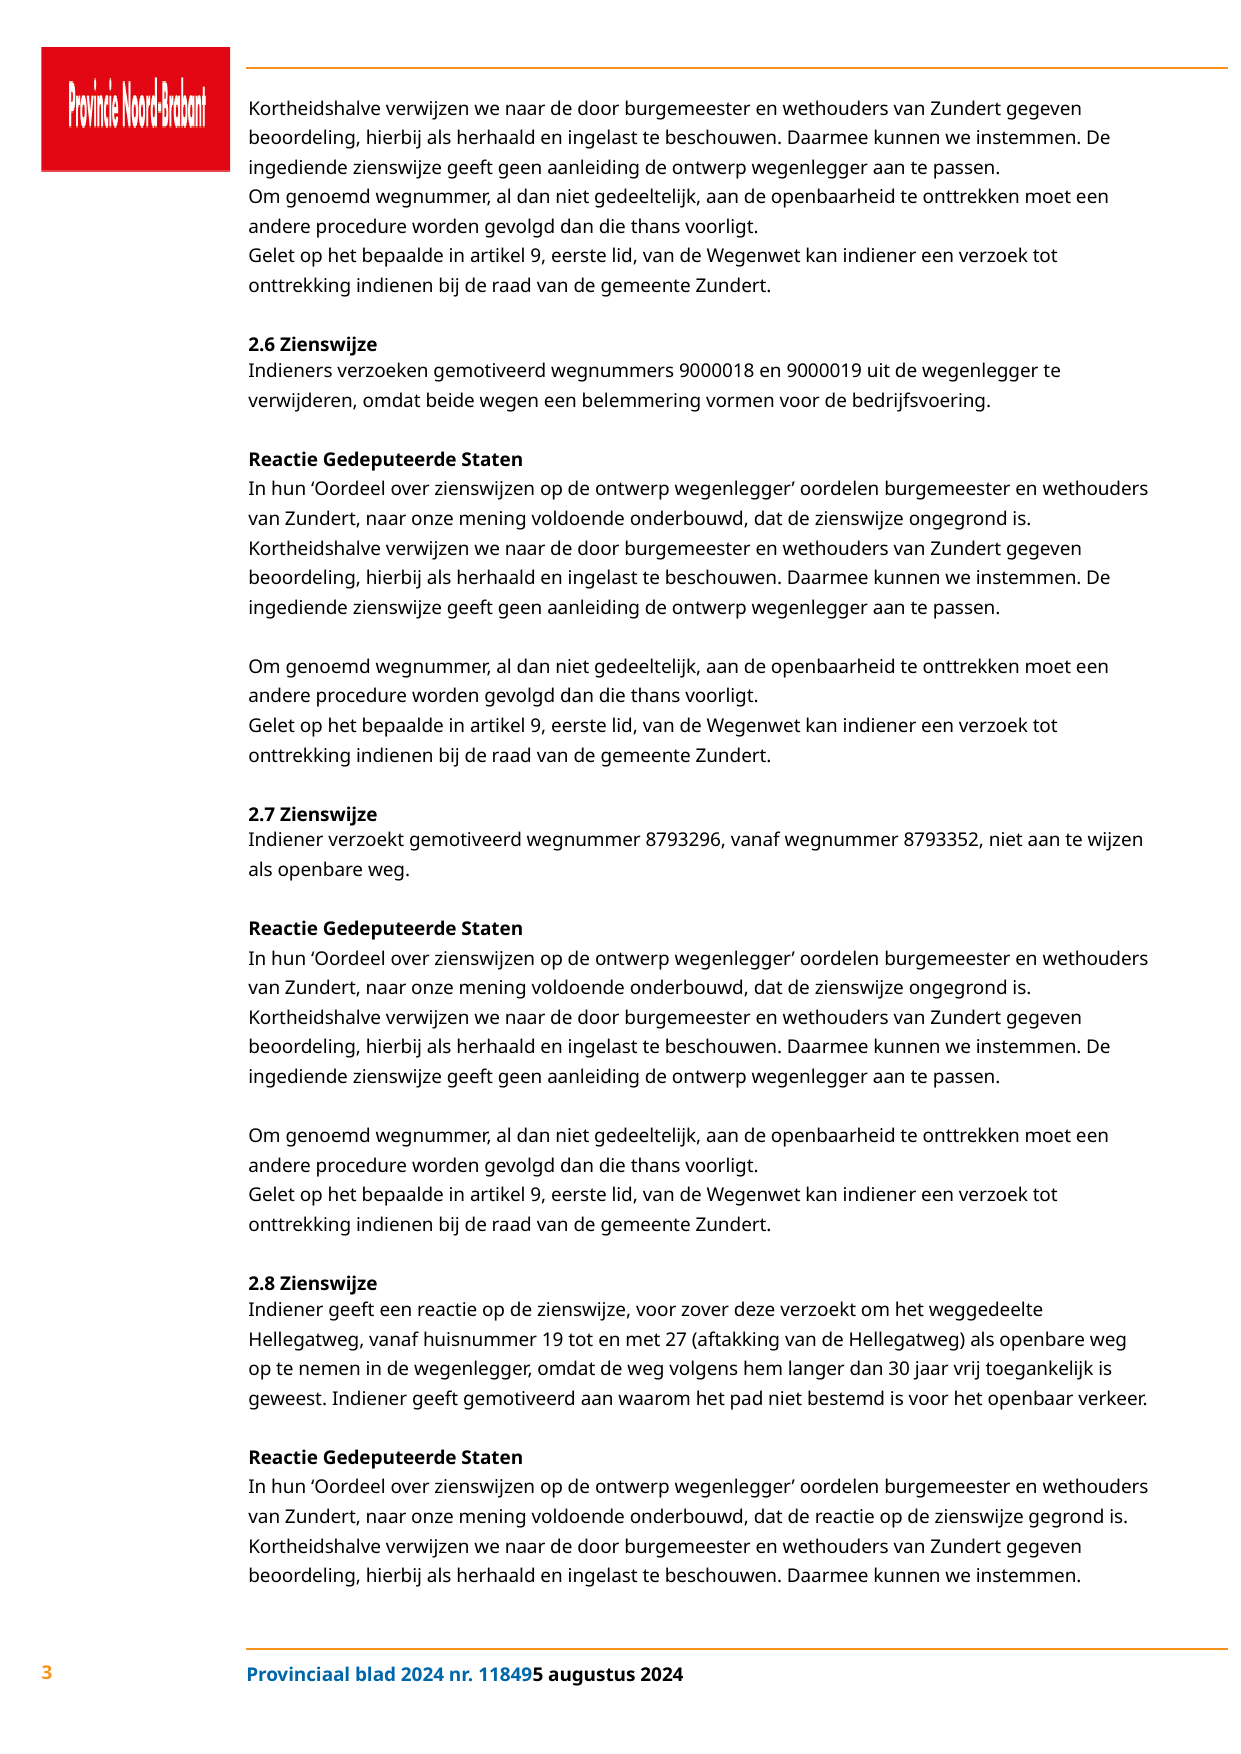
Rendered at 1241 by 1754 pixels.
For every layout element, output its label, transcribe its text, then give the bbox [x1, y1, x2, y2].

text Indiener verzoekt gemotiveerd wegnummer 8793296, vanaf wegnummer 8793352, niet aan te wijzen als openbare weg. [248, 827, 1152, 882]
text Reactie Gedeputeerde Staten [248, 915, 1152, 941]
text Reactie Gedeputeerde Staten [248, 1444, 1152, 1470]
text Indiener geeft een reactie op de zienswijze, voor zover deze verzoekt om het weggedeelte Hellegatweg, vanaf huisnummer 19 tot en met 27 (aftakking van de Hellegatweg) als openbare weg op te nemen in de wegenlegger, omdat de weg volgens hem langer dan 30 jaar vrij toegankelijk is geweest. Indiener geeft gemotiveerd aan waarom het pad niet bestemd is voor het openbaar verkeer. [248, 1296, 1152, 1411]
text Reactie Gedeputeerde Staten [248, 446, 1152, 472]
text In hun ‘Oordeel over zienswijzen op de ontwerp wegenlegger’ oordelen burgemeester en wethouders van Zundert, naar onze mening voldoende onderbouwd, dat de zienswijze ongegrond is. Kortheidshalve verwijzen we naar de door burgemeester en wethouders van Zundert gegeven beoordeling, hierbij als herhaald en ingelast te beschouwen. Daarmee kunnen we instemmen. De ingediende zienswijze geeft geen aanleiding de ontwerp wegenlegger aan te passen. [248, 945, 1152, 1089]
text Indieners verzoeken gemotiveerd wegnummers 9000018 en 9000019 uit de wegenlegger te verwijderen, omdat beide wegen een belemmering vormen voor de bedrijfsvoering. [248, 357, 1152, 412]
text 2.6 Zienswijze [248, 331, 1152, 357]
text Om genoemd wegnummer, al dan niet gedeeltelijk, aan de openbaarheid te onttrekken moet een andere procedure worden gevolgd dan die thans voorligt. [248, 1122, 1152, 1178]
text Om genoemd wegnummer, al dan niet gedeeltelijk, aan de openbaarheid te onttrekken moet een andere procedure worden gevolgd dan die thans voorligt. [248, 653, 1152, 708]
text Gelet op het bepaalde in artikel 9, eerste lid, van de Wegenwet kan indiener een verzoek tot onttrekking indienen bij de raad van de gemeente Zundert. [248, 1182, 1152, 1237]
text 2.7 Zienswijze [248, 801, 1152, 827]
picture [41, 47, 231, 172]
text 2.8 Zienswijze [248, 1270, 1152, 1296]
text Gelet op het bepaalde in artikel 9, eerste lid, van de Wegenwet kan indiener een verzoek tot onttrekking indienen bij de raad van de gemeente Zundert. [248, 243, 1152, 298]
text In hun ‘Oordeel over zienswijzen op de ontwerp wegenlegger’ oordelen burgemeester en wethouders van Zundert, naar onze mening voldoende onderbouwd, dat de reactie op de zienswijze gegrond is. Kortheidshalve verwijzen we naar de door burgemeester en wethouders van Zundert gegeven beoordeling, hierbij als herhaald en ingelast te beschouwen. Daarmee kunnen we instemmen. [248, 1474, 1152, 1588]
text Om genoemd wegnummer, al dan niet gedeeltelijk, aan de openbaarheid te onttrekken moet een andere procedure worden gevolgd dan die thans voorligt. [248, 183, 1152, 239]
text Kortheidshalve verwijzen we naar de door burgemeester en wethouders van Zundert gegeven beoordeling, hierbij als herhaald en ingelast te beschouwen. Daarmee kunnen we instemmen. De ingediende zienswijze geeft geen aanleiding de ontwerp wegenlegger aan te passen. [248, 95, 1152, 180]
text In hun ‘Oordeel over zienswijzen op de ontwerp wegenlegger’ oordelen burgemeester en wethouders van Zundert, naar onze mening voldoende onderbouwd, dat de zienswijze ongegrond is. Kortheidshalve verwijzen we naar de door burgemeester en wethouders van Zundert gegeven beoordeling, hierbij als herhaald en ingelast te beschouwen. Daarmee kunnen we instemmen. De ingediende zienswijze geeft geen aanleiding de ontwerp wegenlegger aan te passen. [248, 476, 1152, 619]
text Gelet op het bepaalde in artikel 9, eerste lid, van de Wegenwet kan indiener een verzoek tot onttrekking indienen bij de raad van de gemeente Zundert. [248, 712, 1152, 767]
